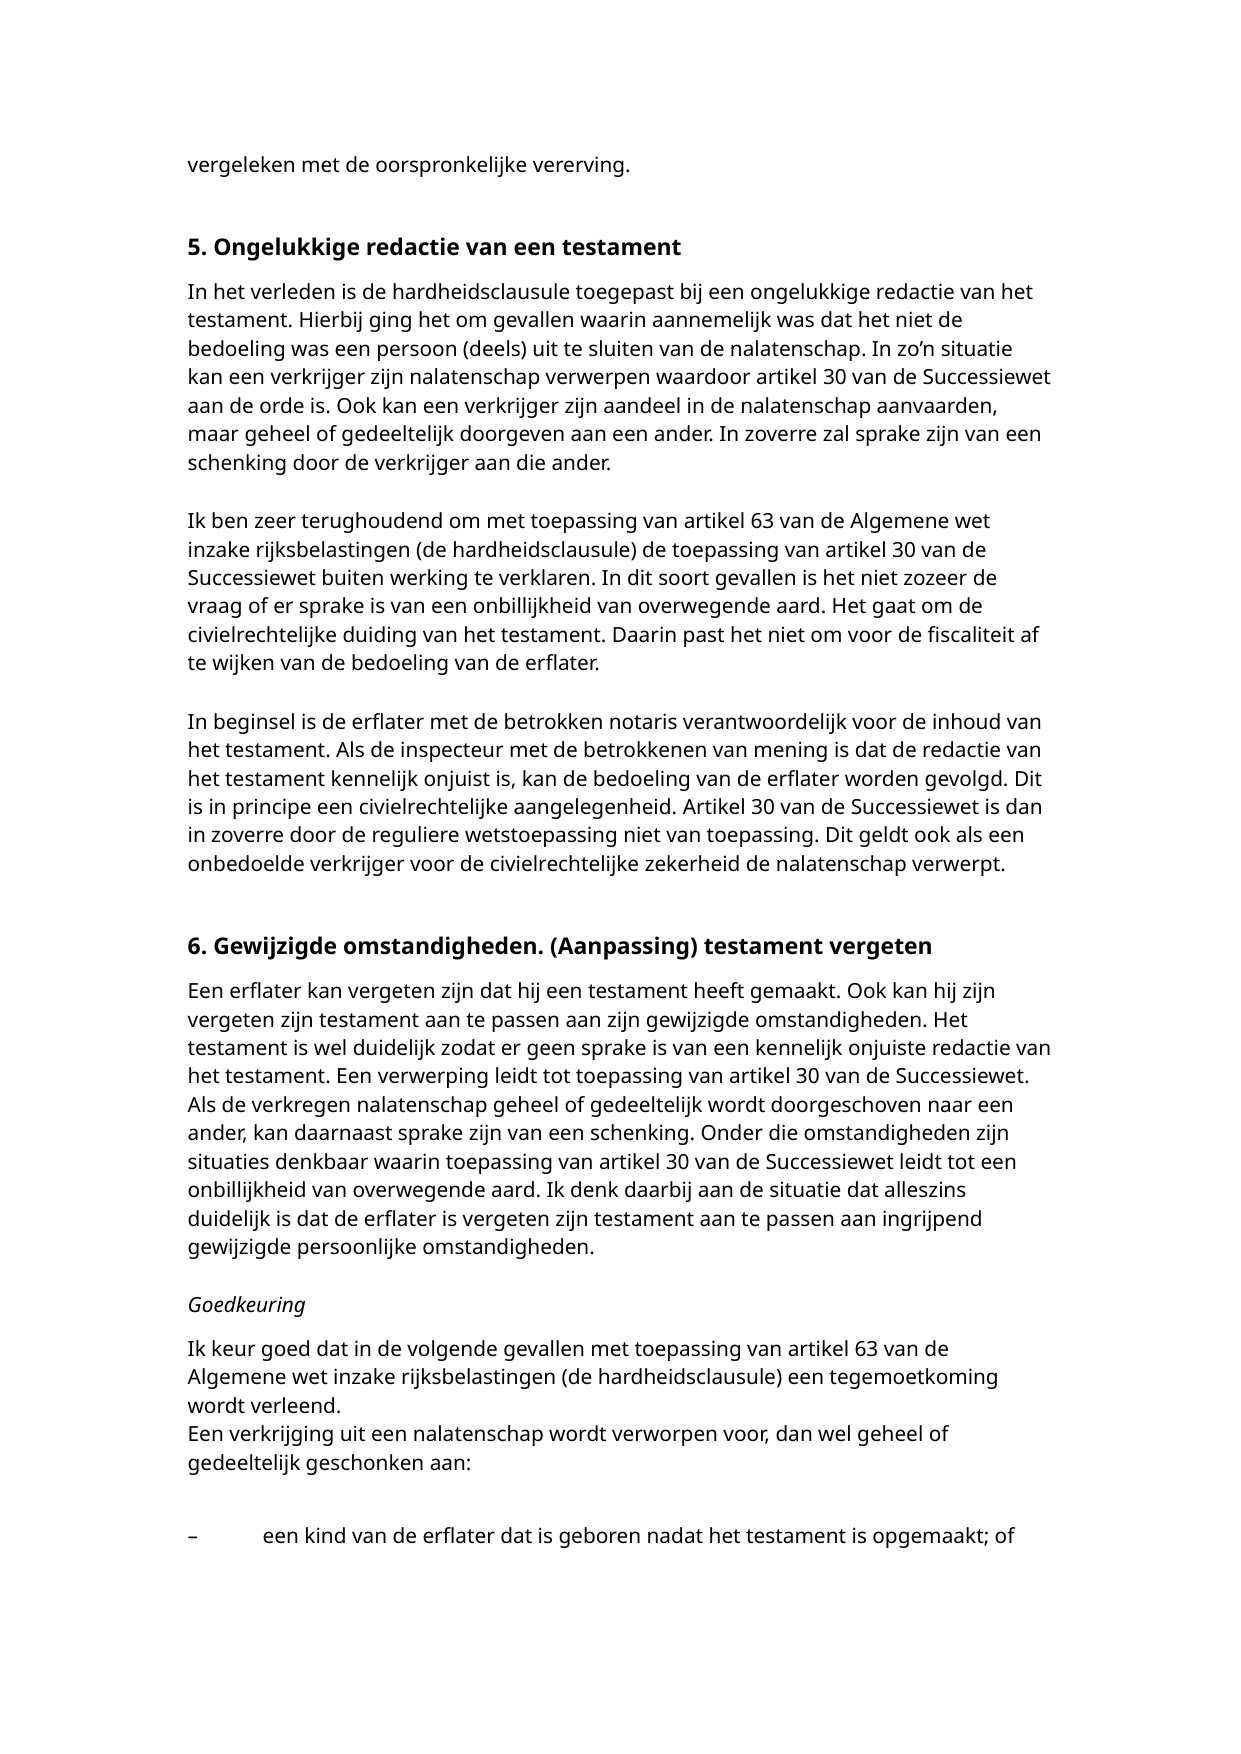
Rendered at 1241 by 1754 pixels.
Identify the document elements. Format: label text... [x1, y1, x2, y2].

text Ik ben zeer terughoudend om met toepassing van artikel 63 van de Algemene wet inzake rijksbelastingen (de hardheidsclausule) de toepassing van artikel 30 van de Successiewet buiten werking te verklaren. In dit soort gevallen is het niet zozeer de vraag of er sprake is van een onbillijkheid van overwegende aard. Het gaat om de civielrechtelijke duiding van het testament. Daarin past het niet om voor de fiscaliteit af te wijken van de bedoeling van de erflater. [187, 506, 1053, 677]
text Een erflater kan vergeten zijn dat hij een testament heeft gemaakt. Ook kan hij zijn vergeten zijn testament aan te passen aan zijn gewijzigde omstandigheden. Het testament is wel duidelijk zodat er geen sprake is van een kennelijk onjuiste redactie van het testament. Een verwerping leidt tot toepassing van artikel 30 van de Successiewet. Als de verkregen nalatenschap geheel of gedeeltelijk wordt doorgeschoven naar een ander, kan daarnaast sprake zijn van een schenking. Onder die omstandigheden zijn situaties denkbaar waarin toepassing van artikel 30 van de Successiewet leidt tot een onbillijkheid van overwegende aard. Ik denk daarbij aan de situatie dat alleszins duidelijk is dat de erflater is vergeten zijn testament aan te passen aan ingrijpend gewijzigde persoonlijke omstandigheden. [187, 976, 1053, 1261]
text Goedkeuring [187, 1291, 1053, 1319]
text vergeleken met de oorspronkelijke vererving. [187, 150, 1053, 178]
text Ik keur goed dat in de volgende gevallen met toepassing van artikel 63 van de Algemene wet inzake rijksbelastingen (de hardheidsclausule) een tegemoetkoming wordt verleend. [187, 1334, 1053, 1419]
text In beginsel is de erflater met de betrokken notaris verantwoordelijk voor de inhoud van het testament. Als de inspecteur met de betrokkenen van mening is dat de redactie van het testament kennelijk onjuist is, kan de bedoeling van de erflater worden gevolgd. Dit is in principe een civielrechtelijke aangelegenheid. Artikel 30 van de Successiewet is dan in zoverre door de reguliere wetstoepassing niet van toepassing. Dit geldt ook als een onbedoelde verkrijger voor de civielrechtelijke zekerheid de nalatenschap verwerpt. [187, 707, 1053, 877]
subtitle 5. Ongelukkige redactie van een testament [187, 231, 1053, 262]
text Een verkrijging uit een nalatenschap wordt verworpen voor, dan wel geheel of gedeeltelijk geschonken aan: [187, 1419, 1053, 1476]
text In het verleden is de hardheidsclausule toegepast bij een ongelukkige redactie van het testament. Hierbij ging het om gevallen waarin aannemelijk was dat het niet de bedoeling was een persoon (deels) uit te sluiten van de nalatenschap. In zo’n situatie kan een verkrijger zijn nalatenschap verwerpen waardoor artikel 30 van de Successiewet aan de orde is. Ook kan een verkrijger zijn aandeel in de nalatenschap aanvaarden, maar geheel of gedeeltelijk doorgeven aan een ander. In zoverre zal sprake zijn van een schenking door de verkrijger aan die ander. [187, 277, 1053, 476]
subtitle 6. Gewijzigde omstandigheden. (Aanpassing) testament vergeten [187, 930, 1053, 961]
list een kind van de erflater dat is geboren nadat het testament is opgemaakt; of [187, 1521, 1053, 1550]
